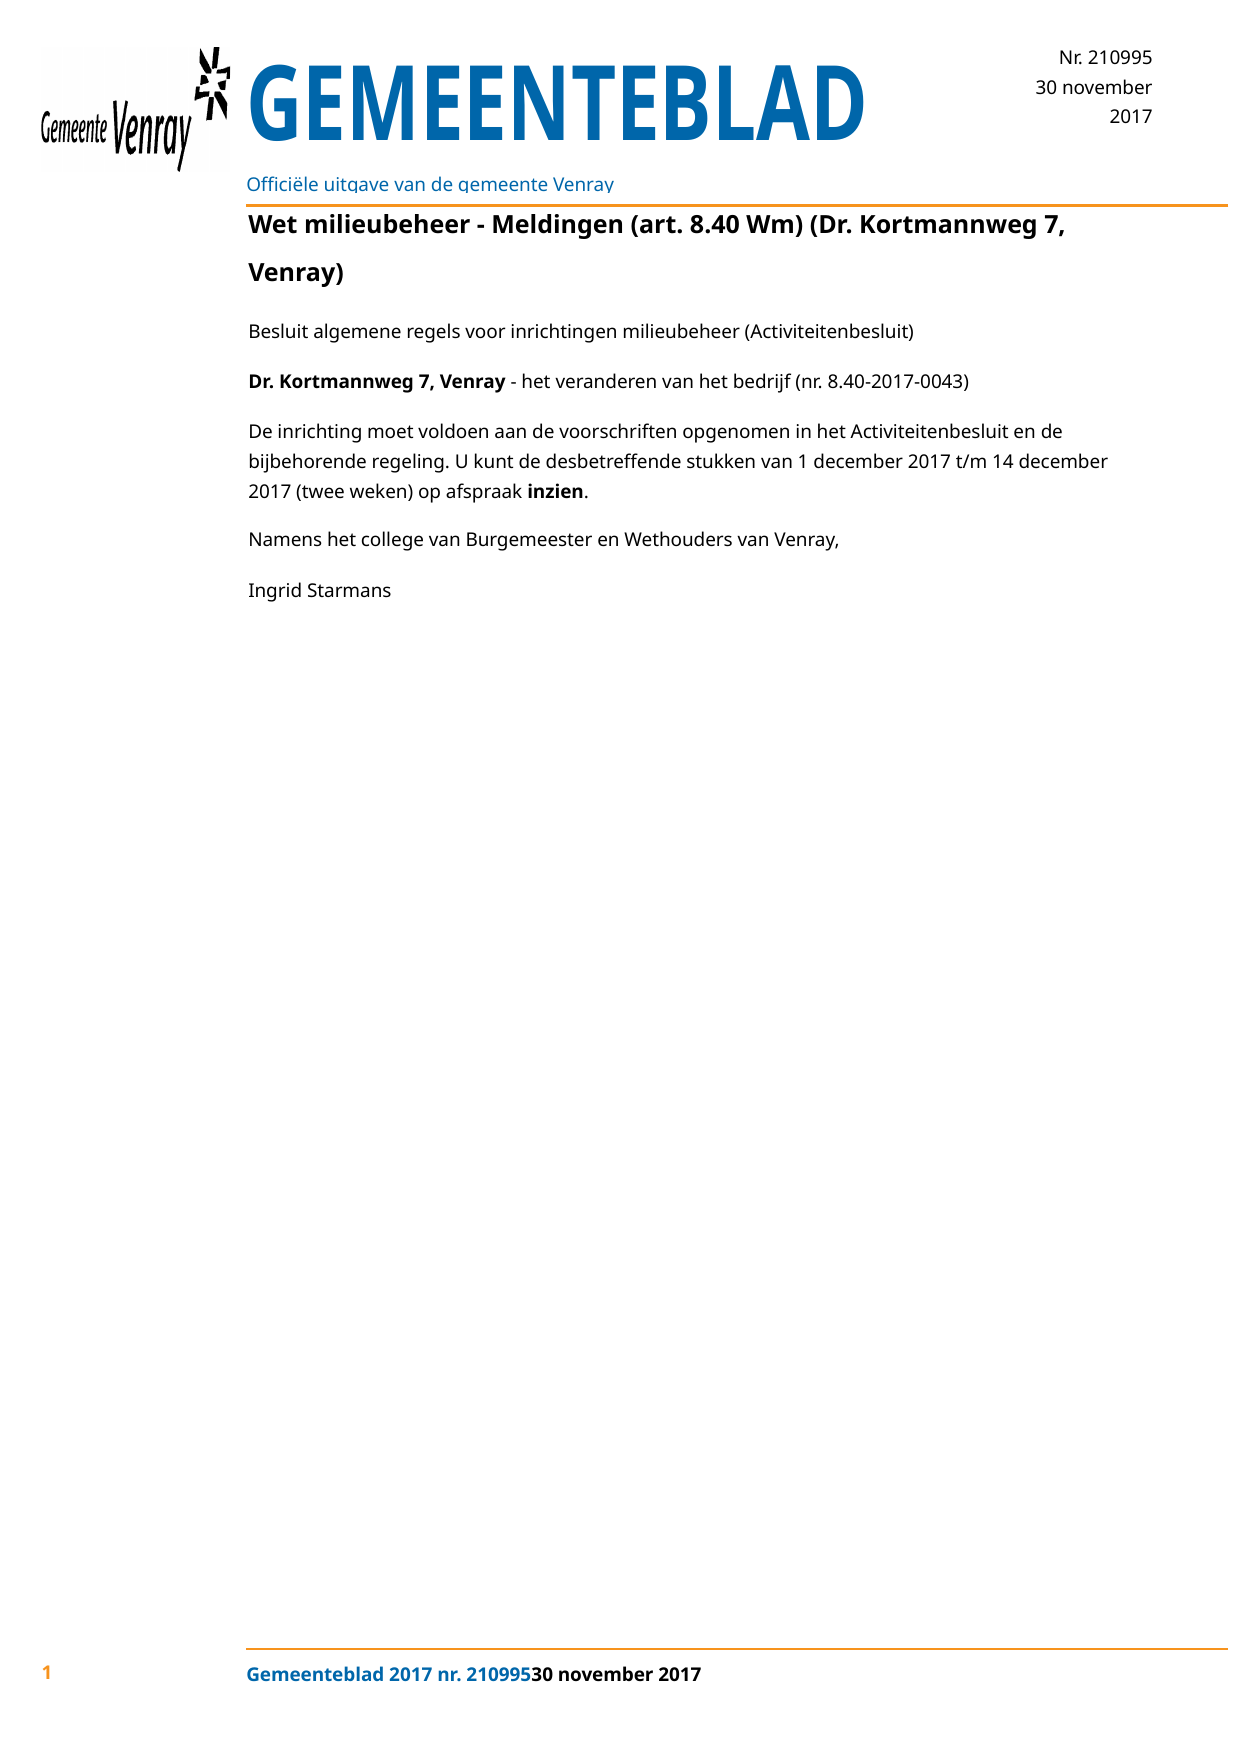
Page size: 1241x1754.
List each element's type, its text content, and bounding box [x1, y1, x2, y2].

picture [41, 47, 231, 172]
text De inrichting moet voldoen aan de voorschriften opgenomen in het Activiteitenbesluit en de bijbehorende regeling. U kunt de desbetreffende stukken van 1 december 2017 t/m 14 december 2017 (twee weken) op afspraak inzien. [248, 419, 1152, 504]
text Namens het college van Burgemeester en Wethouders van Venray, [248, 526, 1152, 551]
text Wet milieubeheer - Meldingen (art. 8.40 Wm) (Dr. Kortmannweg 7, Venray) [248, 207, 1152, 288]
text Ingrid Starmans [248, 577, 1152, 603]
text Besluit algemene regels voor inrichtingen milieubeheer (Activiteitenbesluit) [248, 318, 1152, 344]
text Dr. Kortmannweg 7, Venray - het veranderen van het bedrijf (nr. 8.40-2017-0043) [248, 368, 1152, 394]
